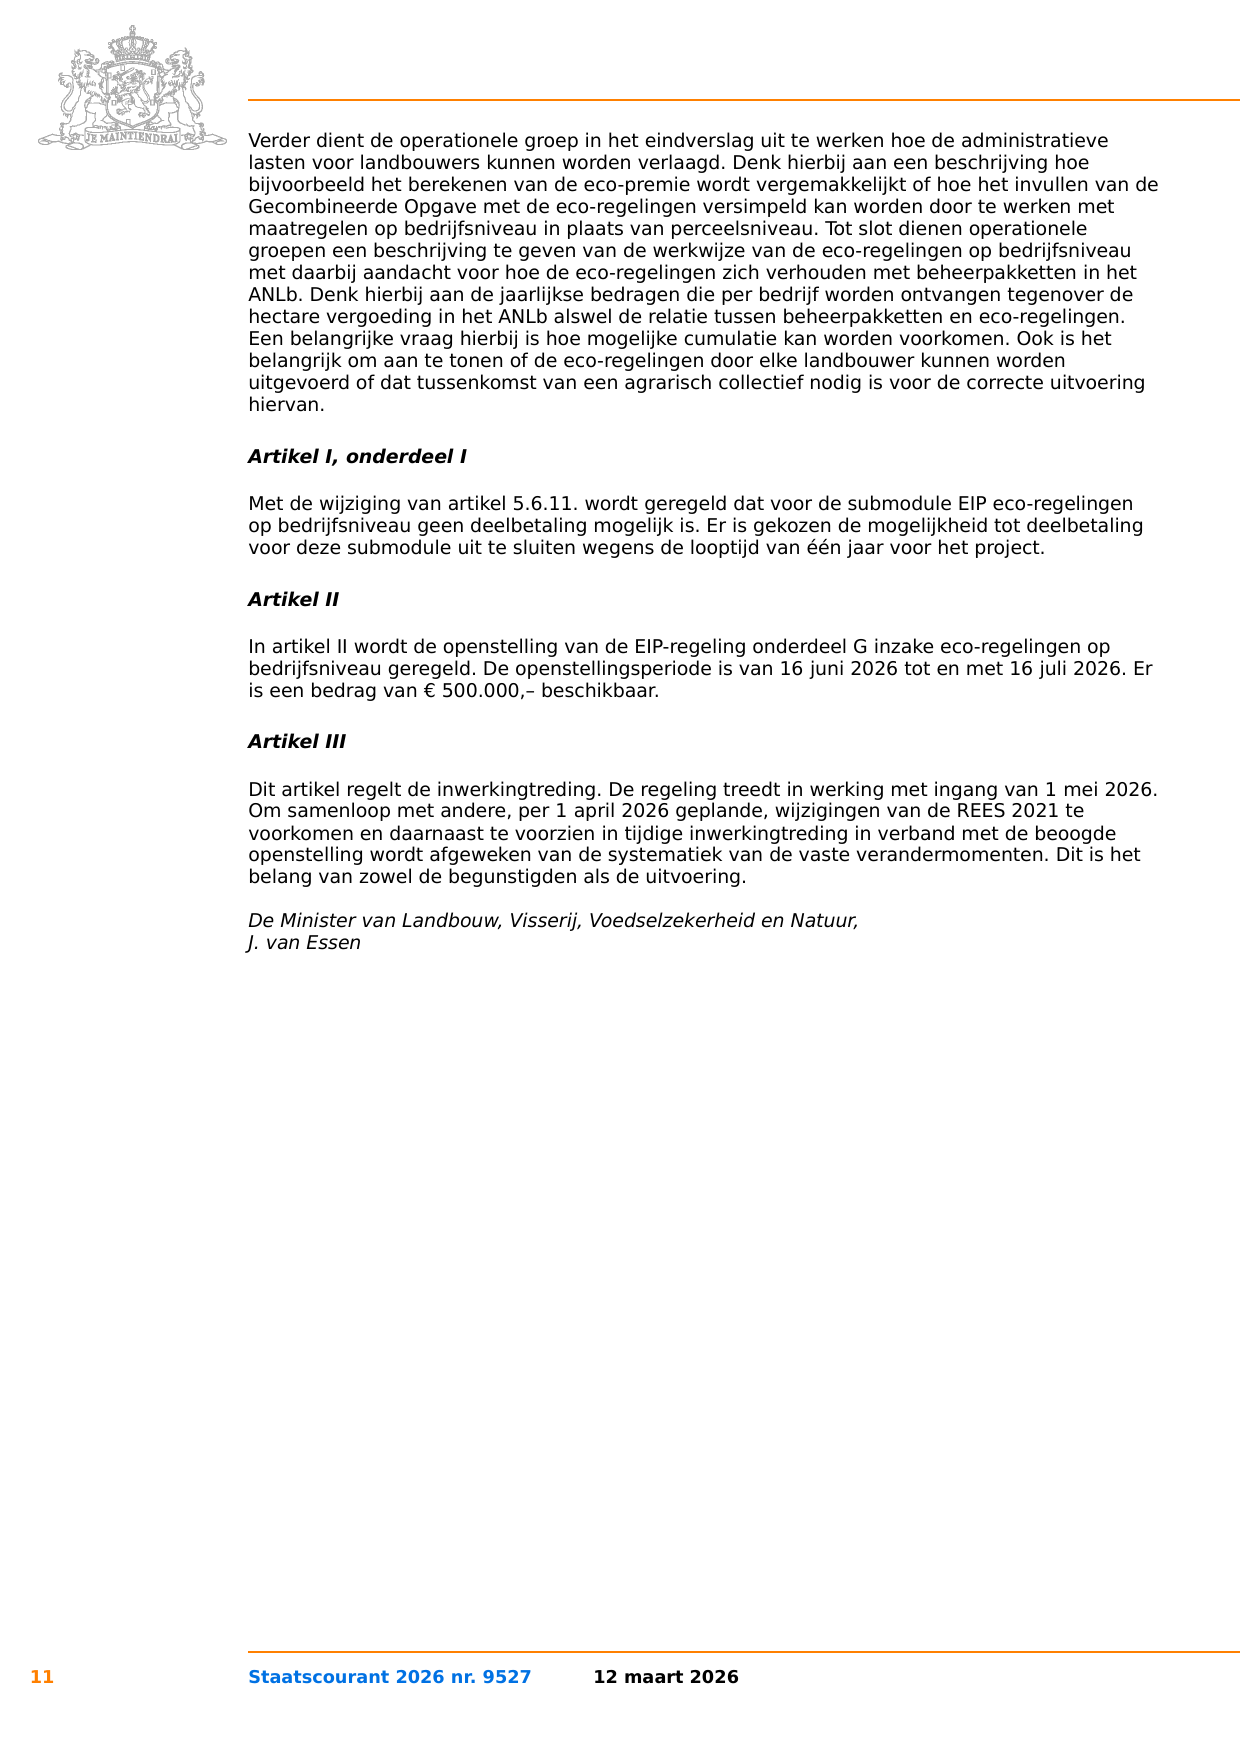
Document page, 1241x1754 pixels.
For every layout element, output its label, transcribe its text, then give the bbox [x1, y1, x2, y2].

subtitle Artikel II [248, 588, 1163, 611]
subtitle Artikel I, onderdeel I [248, 446, 1163, 468]
text In artikel II wordt de openstelling van de EIP-regeling onderdeel G inzake eco-regelingen op bedrijfsniveau geregeld. De openstellingsperiode is van 16 juni 2026 tot en met 16 juli 2026. Er is een bedrag van € 500.000,– beschikbaar. [248, 636, 1163, 701]
subtitle Artikel III [248, 731, 1163, 753]
text Met de wijziging van artikel 5.6.11. wordt geregeld dat voor de submodule EIP eco-regelingen op bedrijfsniveau geen deelbetaling mogelijk is. Er is gekozen de mogelijkheid tot deelbetaling voor deze submodule uit te sluiten wegens de looptijd van één jaar voor het project. [248, 493, 1163, 558]
text Verder dient de operationele groep in het eindverslag uit te werken hoe de administratieve lasten voor landbouwers kunnen worden verlaagd. Denk hierbij aan een beschrijving hoe bijvoorbeeld het berekenen van de eco-premie wordt vergemakkelijkt of hoe het invullen van de Gecombineerde Opgave met de eco-regelingen versimpeld kan worden door te werken met maatregelen op bedrijfsniveau in plaats van perceelsniveau. Tot slot dienen operationele groepen een beschrijving te geven van de werkwijze van de eco-regelingen op bedrijfsniveau met daarbij aandacht voor hoe de eco-regelingen zich verhouden met beheerpakketten in het ANLb. Denk hierbij aan de jaarlijkse bedragen die per bedrijf worden ontvangen tegenover de hectare vergoeding in het ANLb alswel de relatie tussen beheerpakketten en eco-regelingen. Een belangrijke vraag hierbij is hoe mogelijke cumulatie kan worden voorkomen. Ook is het belangrijk om aan te tonen of de eco-regelingen door elke landbouwer kunnen worden uitgevoerd of dat tussenkomst van een agrarisch collectief nodig is voor de correcte uitvoering hiervan. [248, 130, 1163, 416]
text De Minister van Landbouw, Visserij, Voedselzekerheid en Natuur, J. van Essen [248, 910, 1163, 954]
picture [38, 25, 227, 150]
text Dit artikel regelt de inwerkingtreding. De regeling treedt in werking met ingang van 1 mei 2026. Om samenloop met andere, per 1 april 2026 geplande, wijzigingen van de REES 2021 te voorkomen en daarnaast te voorzien in tijdige inwerkingtreding in verband met de beoogde openstelling wordt afgeweken van de systematiek van de vaste verandermomenten. Dit is het belang van zowel de begunstigden als de uitvoering. [248, 778, 1163, 888]
